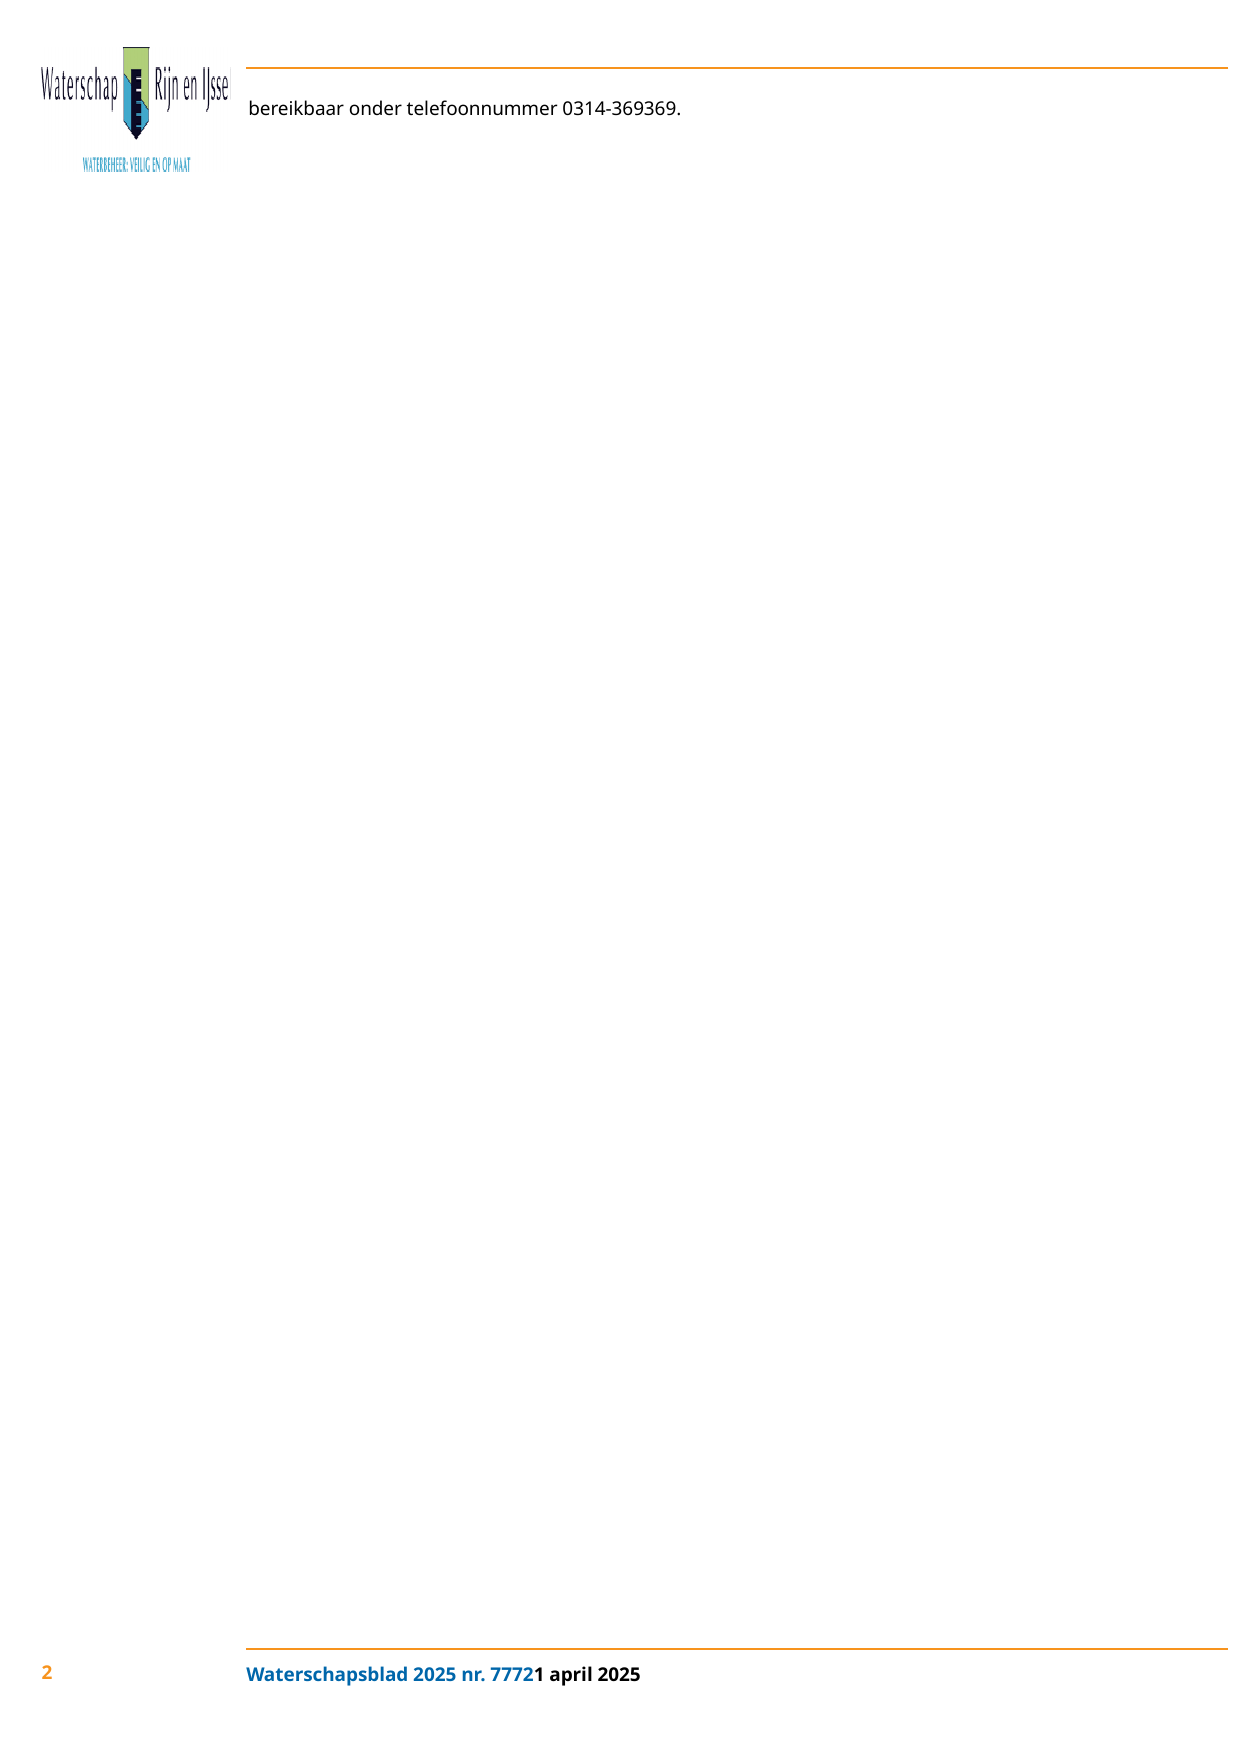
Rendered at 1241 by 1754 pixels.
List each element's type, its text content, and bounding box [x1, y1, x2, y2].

picture [41, 47, 231, 172]
text bereikbaar onder telefoonnummer 0314-369369. [248, 95, 1152, 121]
